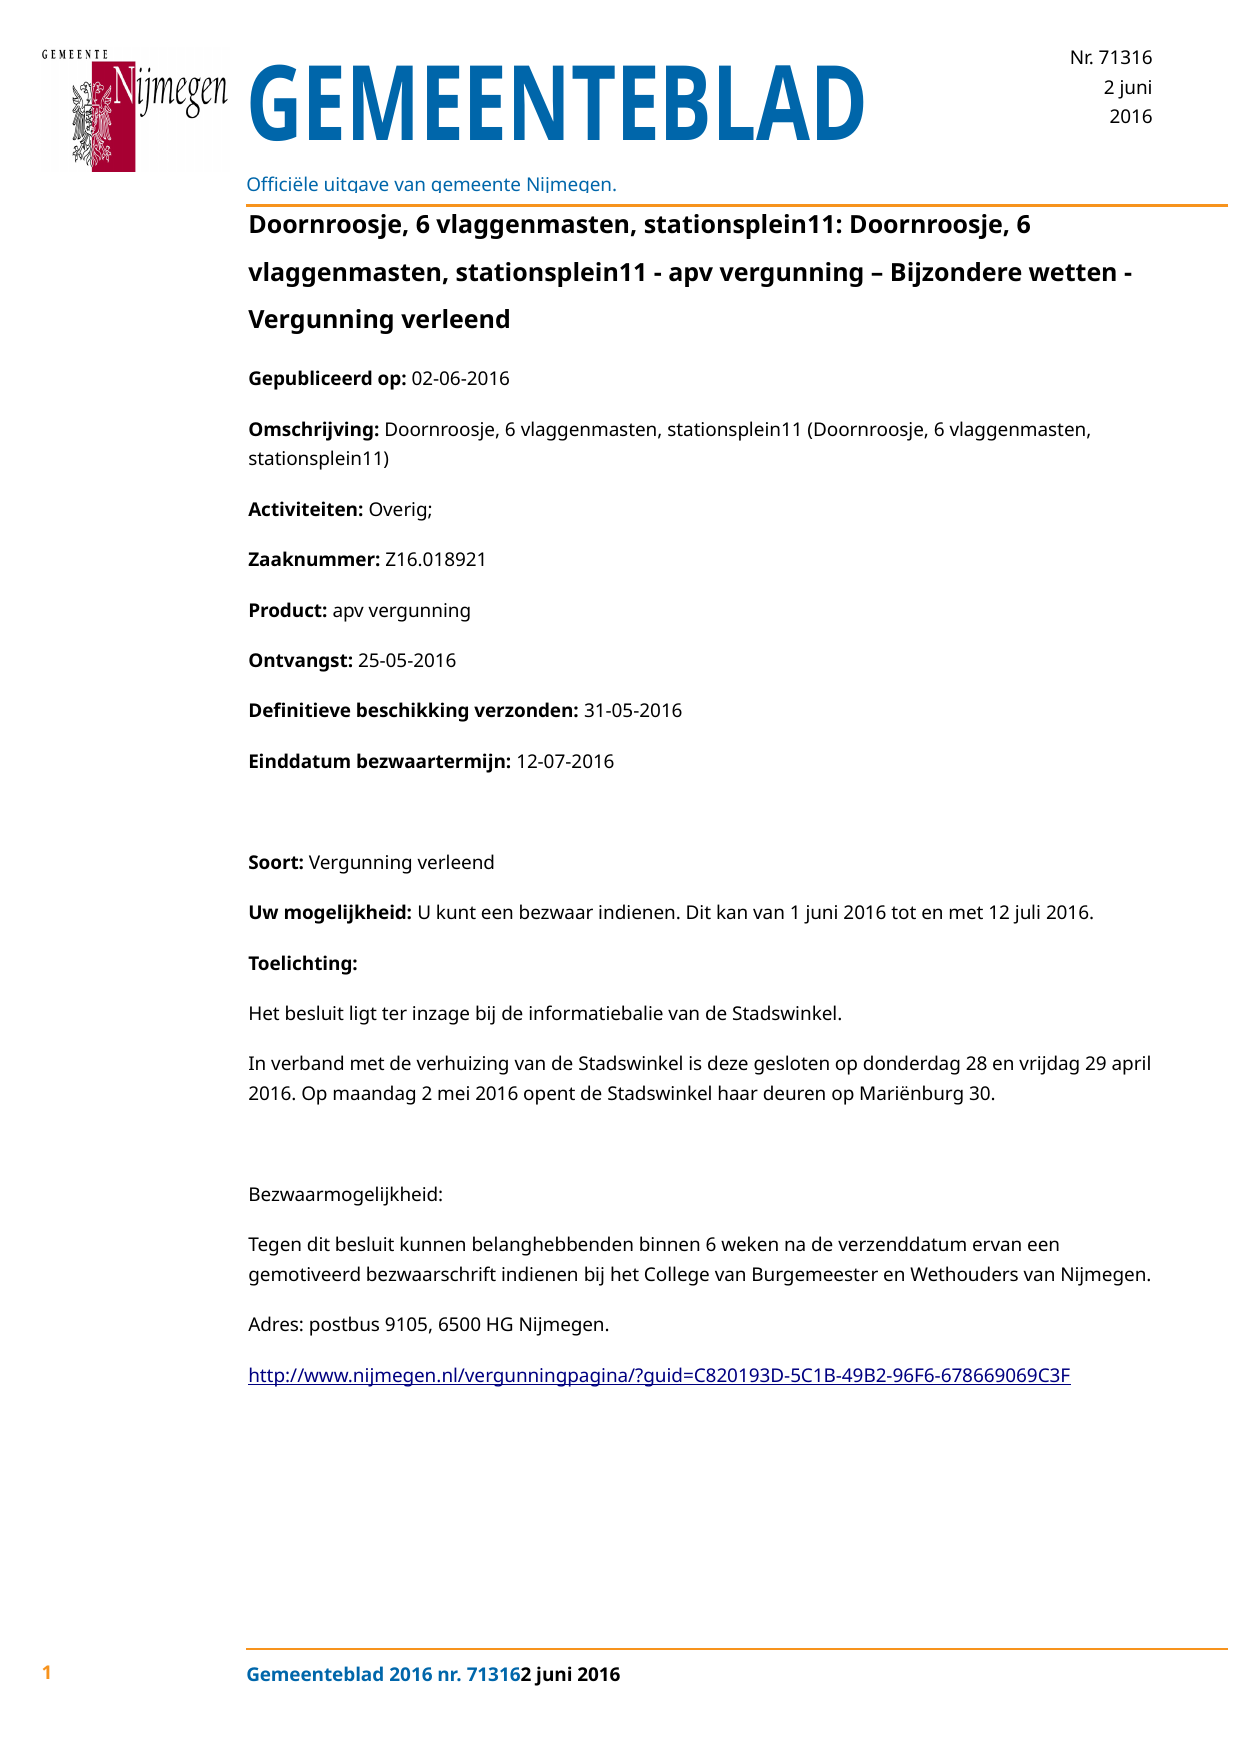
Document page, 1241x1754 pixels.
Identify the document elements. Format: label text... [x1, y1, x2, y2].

text Omschrijving: Doornroosje, 6 vlaggenmasten, stationsplein11 (Doornroosje, 6 vlaggenmasten, stationsplein11) [248, 416, 1152, 471]
text Toelichting: [248, 950, 1152, 975]
text Zaaknummer: Z16.018921 [248, 546, 1152, 572]
text http://www.nijmegen.nl/vergunningpagina/?guid=C820193D-5C1B-49B2-96F6-678669069C3F [248, 1362, 1152, 1387]
text Adres: postbus 9105, 6500 HG Nijmegen. [248, 1311, 1152, 1337]
text Doornroosje, 6 vlaggenmasten, stationsplein11: Doornroosje, 6 vlaggenmasten, stationsplein11 - apv vergunning – Bijzondere wetten - Vergunning verleend [248, 207, 1152, 336]
text Ontvangst: 25-05-2016 [248, 647, 1152, 673]
text Product: apv vergunning [248, 597, 1152, 622]
text Definitieve beschikking verzonden: 31-05-2016 [248, 698, 1152, 723]
text Activiteiten: Overig; [248, 496, 1152, 522]
text Het besluit ligt ter inzage bij de informatiebalie van de Stadswinkel. [248, 1000, 1152, 1026]
text Tegen dit besluit kunnen belanghebbenden binnen 6 weken na de verzenddatum ervan een gemotiveerd bezwaarschrift indienen bij het College van Burgemeester en Wethouders van Nijmegen. [248, 1231, 1152, 1287]
text Uw mogelijkheid: U kunt een bezwaar indienen. Dit kan van 1 juni 2016 tot en met 12 juli 2016. [248, 899, 1152, 925]
picture [41, 47, 231, 172]
text Gepubliceerd op: 02-06-2016 [248, 366, 1152, 391]
text Soort: Vergunning verleend [248, 849, 1152, 874]
text In verband met de verhuizing van de Stadswinkel is deze gesloten op donderdag 28 en vrijdag 29 april 2016. Op maandag 2 mei 2016 opent de Stadswinkel haar deuren op Mariënburg 30. [248, 1051, 1152, 1106]
text Bezwaarmogelijkheid: [248, 1181, 1152, 1207]
text Einddatum bezwaartermijn: 12-07-2016 [248, 748, 1152, 774]
